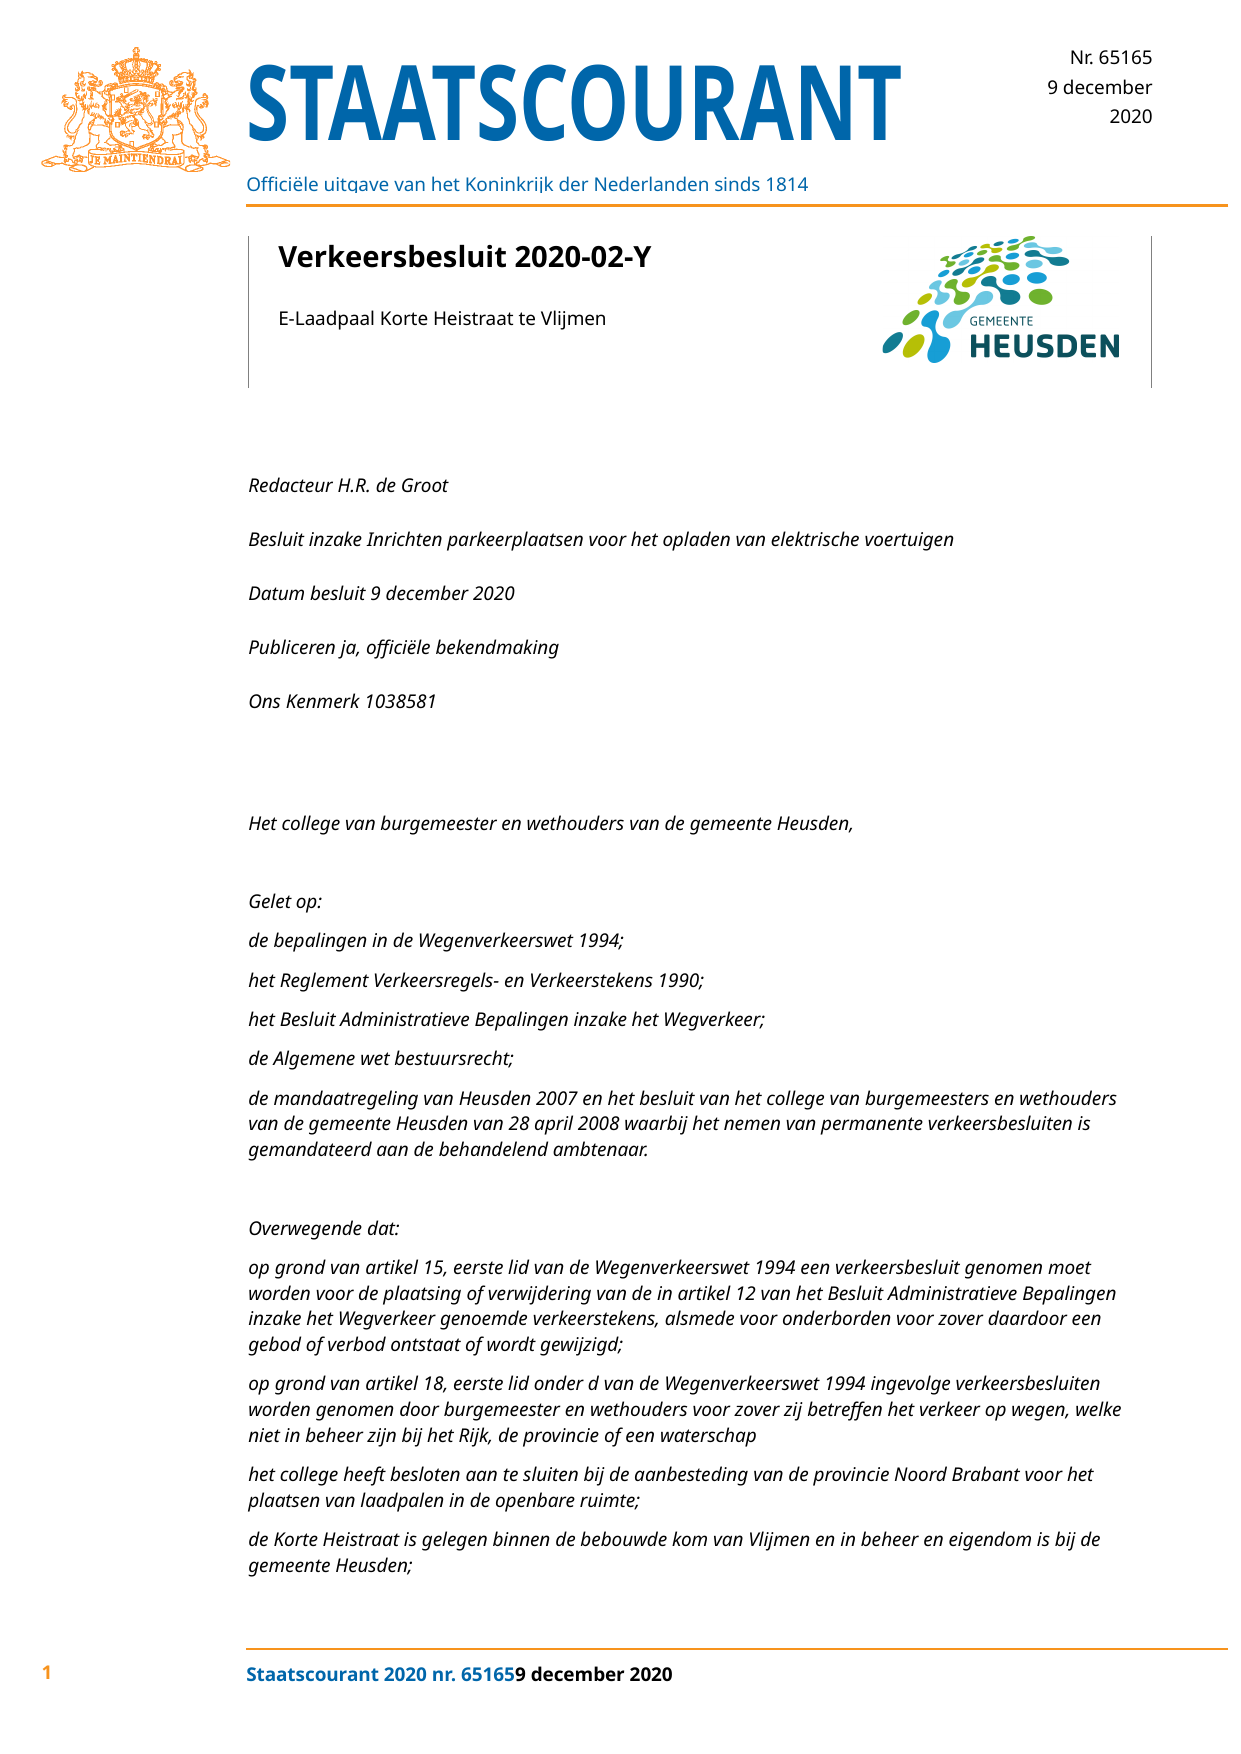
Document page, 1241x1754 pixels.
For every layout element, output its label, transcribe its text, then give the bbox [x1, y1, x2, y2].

picture [882, 236, 1119, 363]
picture [41, 47, 231, 172]
text Publiceren ja, officiële bekendmaking [248, 634, 1152, 660]
text de Korte Heistraat is gelegen binnen de bebouwde kom van Vlijmen en in beheer en eigendom is bij de gemeente Heusden; [248, 1526, 1152, 1578]
text Datum besluit 9 december 2020 [248, 580, 1152, 606]
text Besluit inzake Inrichten parkeerplaatsen voor het opladen van elektrische voertuigen [248, 526, 1152, 552]
text Ons Kenmerk 1038581 [248, 688, 1152, 714]
text de Algemene wet bestuursrecht; [248, 1046, 1152, 1071]
text op grond van artikel 18, eerste lid onder d van de Wegenverkeerswet 1994 ingevolge verkeersbesluiten worden genomen door burgemeester en wethouders voor zover zij betreffen het verkeer op wegen, welke niet in beheer zijn bij het Rijk, de provincie of een waterschap [248, 1371, 1152, 1448]
text op grond van artikel 15, eerste lid van de Wegenverkeerswet 1994 een verkeersbesluit genomen moet worden voor de plaatsing of verwijdering van de in artikel 12 van het Besluit Administratieve Bepalingen inzake het Wegverkeer genoemde verkeerstekens, alsmede voor onderborden voor zover daardoor een gebod of verbod ontstaat of wordt gewijzigd; [248, 1254, 1152, 1357]
text Overwegende dat: [248, 1215, 1152, 1241]
text de bepalingen in de Wegenverkeerswet 1994; [248, 928, 1152, 953]
text Gelet op: [248, 888, 1152, 914]
text het college heeft besloten aan te sluiten bij de aanbesteding van de provincie Noord Brabant voor het plaatsen van laadpalen in de openbare ruimte; [248, 1461, 1152, 1513]
table_header [850, 236, 1151, 388]
text de mandaatregeling van Heusden 2007 en het besluit van het college van burgemeesters en wethouders van de gemeente Heusden van 28 april 2008 waarbij het nemen van permanente verkeersbesluiten is gemandateerd aan de behandelend ambtenaar. [248, 1085, 1152, 1162]
text het Reglement Verkeersregels- en Verkeerstekens 1990; [248, 967, 1152, 993]
text Redacteur H.R. de Groot [248, 472, 1152, 498]
table_header Verkeersbesluit 2020-02-Y E-Laadpaal Korte Heistraat te Vlijmen [249, 236, 850, 388]
text Het college van burgemeester en wethouders van de gemeente Heusden, [248, 810, 1152, 836]
text het Besluit Administratieve Bepalingen inzake het Wegverkeer; [248, 1006, 1152, 1032]
